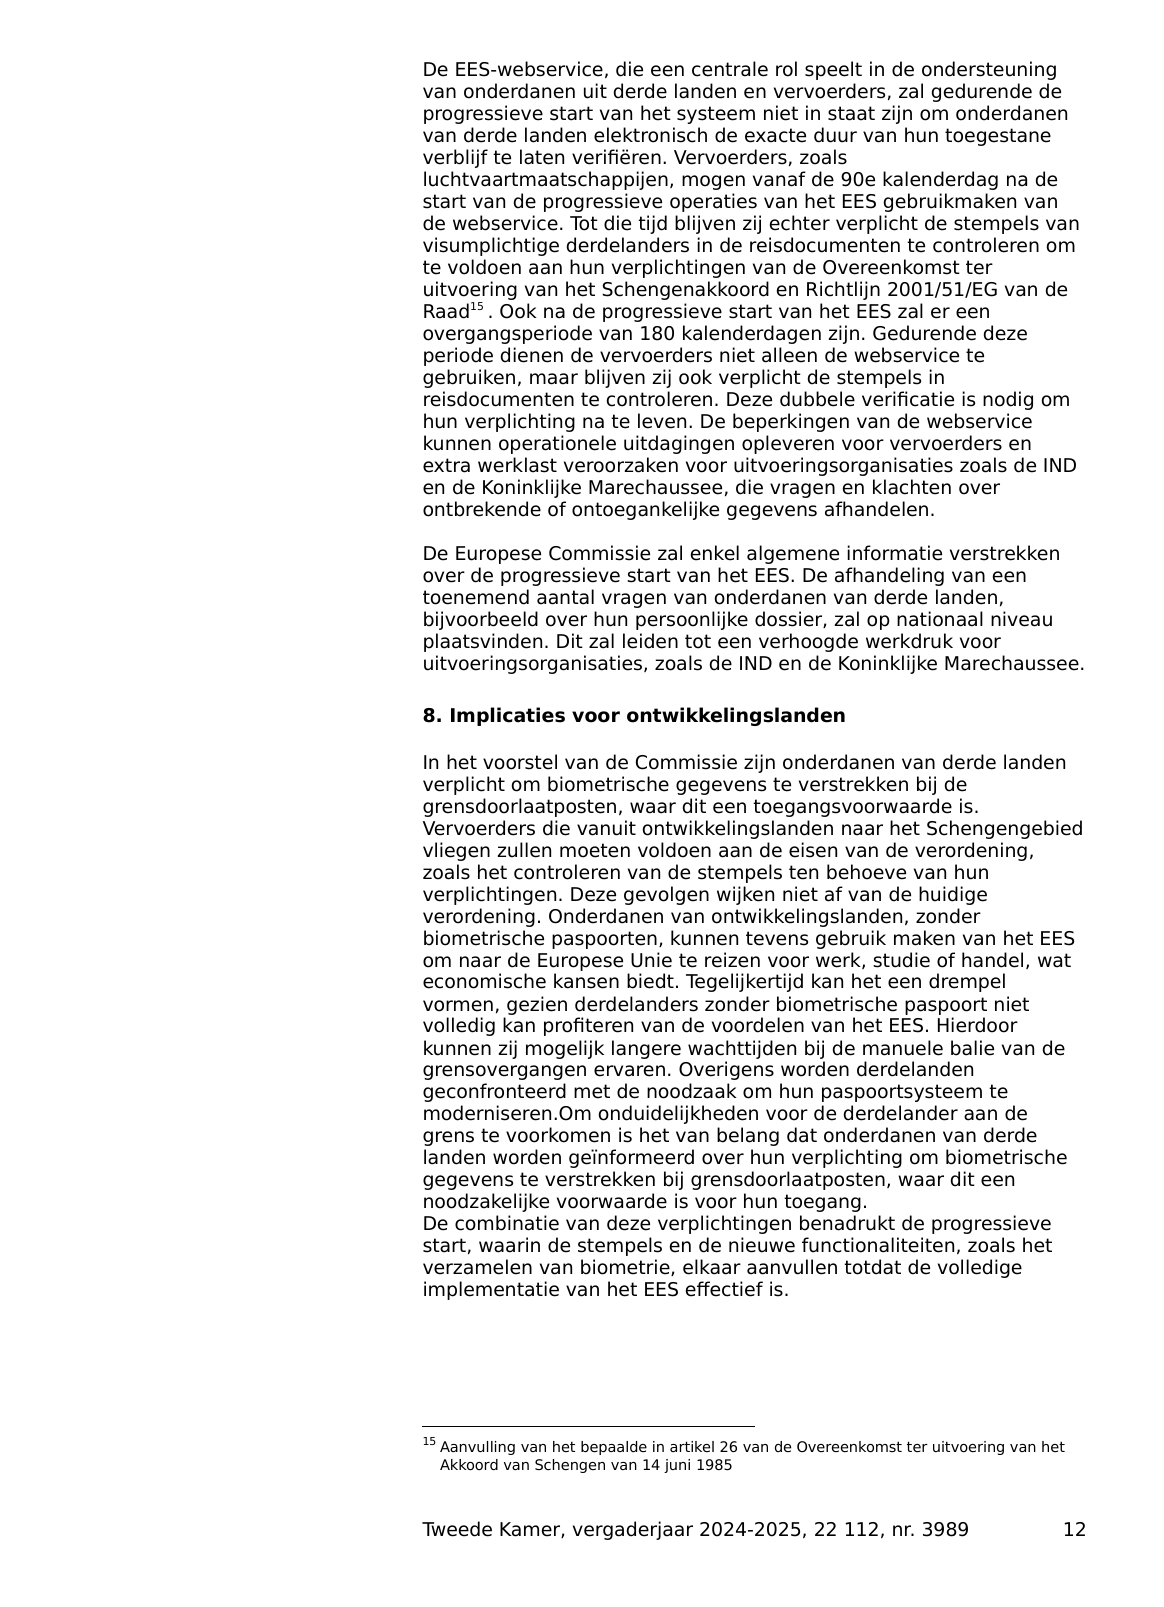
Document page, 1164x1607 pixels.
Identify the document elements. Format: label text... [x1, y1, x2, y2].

text De combinatie van deze verplichtingen benadrukt de progressieve start, waarin de stempels en de nieuwe functionaliteiten, zoals het verzamelen van biometrie, elkaar aanvullen totdat de volledige implementatie van het EES effectief is. [422, 1213, 1087, 1301]
text Aanvulling van het bepaalde in artikel 26 van de Overeenkomst ter uitvoering van het Akkoord van Schengen van 14 juni 1985 [422, 1435, 1087, 1474]
subtitle 8. Implicaties voor ontwikkelingslanden [422, 705, 1087, 727]
text De EES-webservice, die een centrale rol speelt in de ondersteuning van onderdanen uit derde landen en vervoerders, zal gedurende de progressieve start van het systeem niet in staat zijn om onderdanen van derde landen elektronisch de exacte duur van hun toegestane verblijf te laten verifiëren. Vervoerders, zoals luchtvaartmaatschappijen, mogen vanaf de 90e kalenderdag na de start van de progressieve operaties van het EES gebruikmaken van de webservice. Tot die tijd blijven zij echter verplicht de stempels van visumplichtige derdelanders in de reisdocumenten te controleren om te voldoen aan hun verplichtingen van de Overeenkomst ter uitvoering van het Schengenakkoord en Richtlijn 2001/51/EG van de Raad. Ook na de progressieve start van het EES zal er een overgangsperiode van 180 kalenderdagen zijn. Gedurende deze periode dienen de vervoerders niet alleen de webservice te gebruiken, maar blijven zij ook verplicht de stempels in reisdocumenten te controleren. Deze dubbele verificatie is nodig om hun verplichting na te leven. De beperkingen van de webservice kunnen operationele uitdagingen opleveren voor vervoerders en extra werklast veroorzaken voor uitvoeringsorganisaties zoals de IND en de Koninklijke Marechaussee, die vragen en klachten over ontbrekende of ontoegankelijke gegevens afhandelen. [422, 59, 1087, 521]
text In het voorstel van de Commissie zijn onderdanen van derde landen verplicht om biometrische gegevens te verstrekken bij de grensdoorlaatposten, waar dit een toegangsvoorwaarde is. Vervoerders die vanuit ontwikkelingslanden naar het Schengengebied vliegen zullen moeten voldoen aan de eisen van de verordening, zoals het controleren van de stempels ten behoeve van hun verplichtingen. Deze gevolgen wijken niet af van de huidige verordening. Onderdanen van ontwikkelingslanden, zonder biometrische paspoorten, kunnen tevens gebruik maken van het EES om naar de Europese Unie te reizen voor werk, studie of handel, wat economische kansen biedt. Tegelijkertijd kan het een drempel vormen, gezien derdelanders zonder biometrische paspoort niet volledig kan profiteren van de voordelen van het EES. Hierdoor kunnen zij mogelijk langere wachttijden bij de manuele balie van de grensovergangen ervaren. Overigens worden derdelanden geconfronteerd met de noodzaak om hun paspoortsysteem te moderniseren.Om onduidelijkheden voor de derdelander aan de grens te voorkomen is het van belang dat onderdanen van derde landen worden geïnformeerd over hun verplichting om biometrische gegevens te verstrekken bij grensdoorlaatposten, waar dit een noodzakelijke voorwaarde is voor hun toegang. [422, 752, 1087, 1213]
text De Europese Commissie zal enkel algemene informatie verstrekken over de progressieve start van het EES. De afhandeling van een toenemend aantal vragen van onderdanen van derde landen, bijvoorbeeld over hun persoonlijke dossier, zal op nationaal niveau plaatsvinden. Dit zal leiden tot een verhoogde werkdruk voor uitvoeringsorganisaties, zoals de IND en de Koninklijke Marechaussee. [422, 543, 1087, 675]
